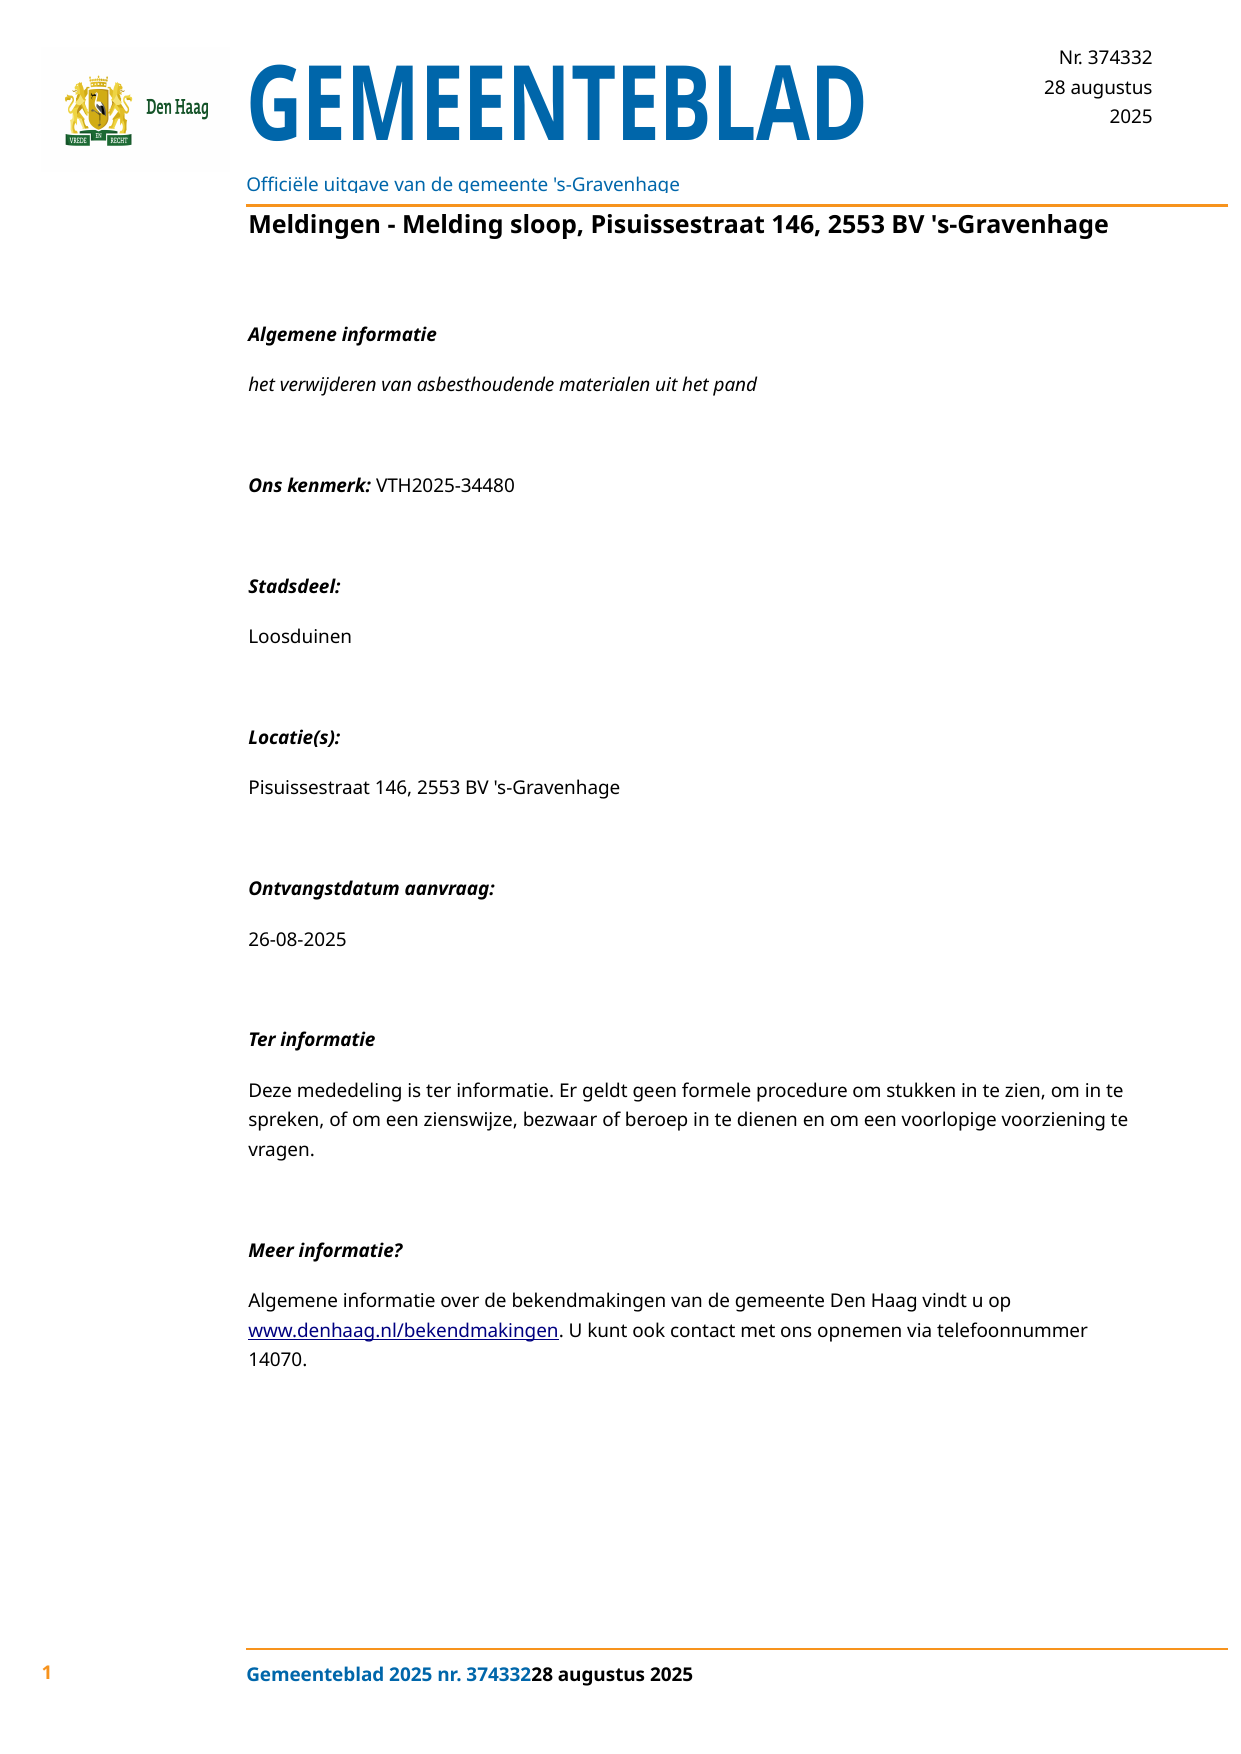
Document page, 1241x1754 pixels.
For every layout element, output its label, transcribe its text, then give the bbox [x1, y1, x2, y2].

text Loosduinen [248, 623, 1152, 649]
text Ter informatie [248, 1027, 1152, 1052]
text Meer informatie? [248, 1237, 1152, 1263]
text het verwijderen van asbesthoudende materialen uit het pand [248, 371, 1152, 397]
text Algemene informatie over de bekendmakingen van de gemeente Den Haag vindt u op www.denhaag.nl/bekendmakingen. U kunt ook contact met ons opnemen via telefoonnummer 14070. [248, 1287, 1152, 1372]
picture [41, 47, 231, 172]
text 26-08-2025 [248, 926, 1152, 951]
text Stadsdeel: [248, 573, 1152, 598]
text Ontvangstdatum aanvraag: [248, 875, 1152, 901]
text Pisuissestraat 146, 2553 BV 's-Gravenhage [248, 774, 1152, 800]
text Deze mededeling is ter informatie. Er geldt geen formele procedure om stukken in te zien, om in te spreken, of om een zienswijze, bezwaar of beroep in te dienen en om een voorlopige voorziening te vragen. [248, 1077, 1152, 1162]
text Locatie(s): [248, 724, 1152, 750]
text Meldingen - Melding sloop, Pisuissestraat 146, 2553 BV 's-Gravenhage [248, 207, 1152, 241]
text Ons kenmerk: VTH2025-34480 [248, 472, 1152, 498]
text Algemene informatie [248, 321, 1152, 346]
